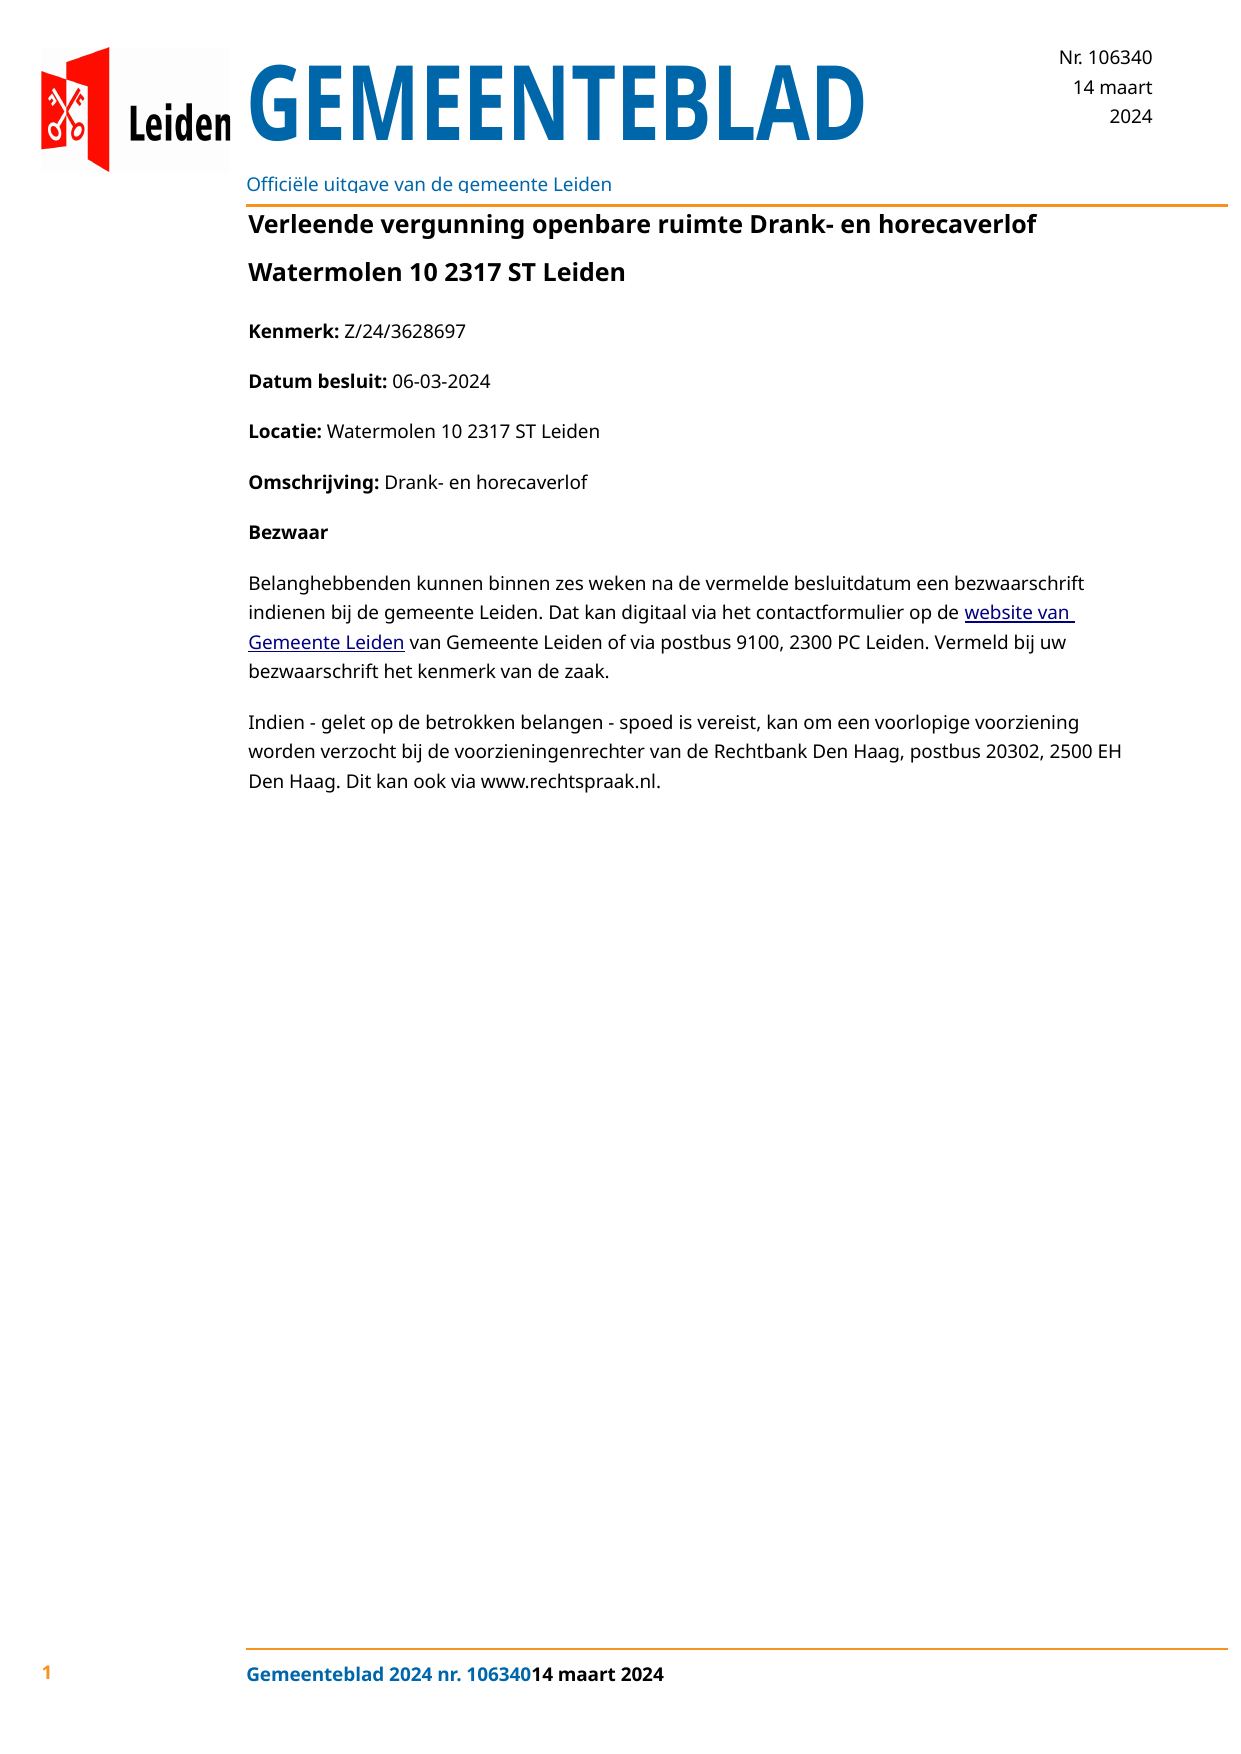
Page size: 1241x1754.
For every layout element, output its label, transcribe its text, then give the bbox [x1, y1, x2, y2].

text Verleende vergunning openbare ruimte Drank- en horecaverlof Watermolen 10 2317 ST Leiden [248, 207, 1152, 288]
text Omschrijving: Drank- en horecaverlof [248, 469, 1152, 495]
text Locatie: Watermolen 10 2317 ST Leiden [248, 419, 1152, 444]
text Belanghebbenden kunnen binnen zes weken na de vermelde besluitdatum een bezwaarschrift indienen bij de gemeente Leiden. Dat kan digitaal via het contactformulier op de website van Gemeente Leiden van Gemeente Leiden of via postbus 9100, 2300 PC Leiden. Vermeld bij uw bezwaarschrift het kenmerk van de zaak. [248, 570, 1152, 684]
text Kenmerk: Z/24/3628697 [248, 318, 1152, 344]
picture [41, 47, 231, 172]
text Bezwaar [248, 519, 1152, 545]
text Datum besluit: 06-03-2024 [248, 368, 1152, 394]
text Indien - gelet op de betrokken belangen - spoed is vereist, kan om een voorlopige voorziening worden verzocht bij de voorzieningenrechter van de Rechtbank Den Haag, postbus 20302, 2500 EH Den Haag. Dit kan ook via www.rechtspraak.nl. [248, 709, 1152, 794]
